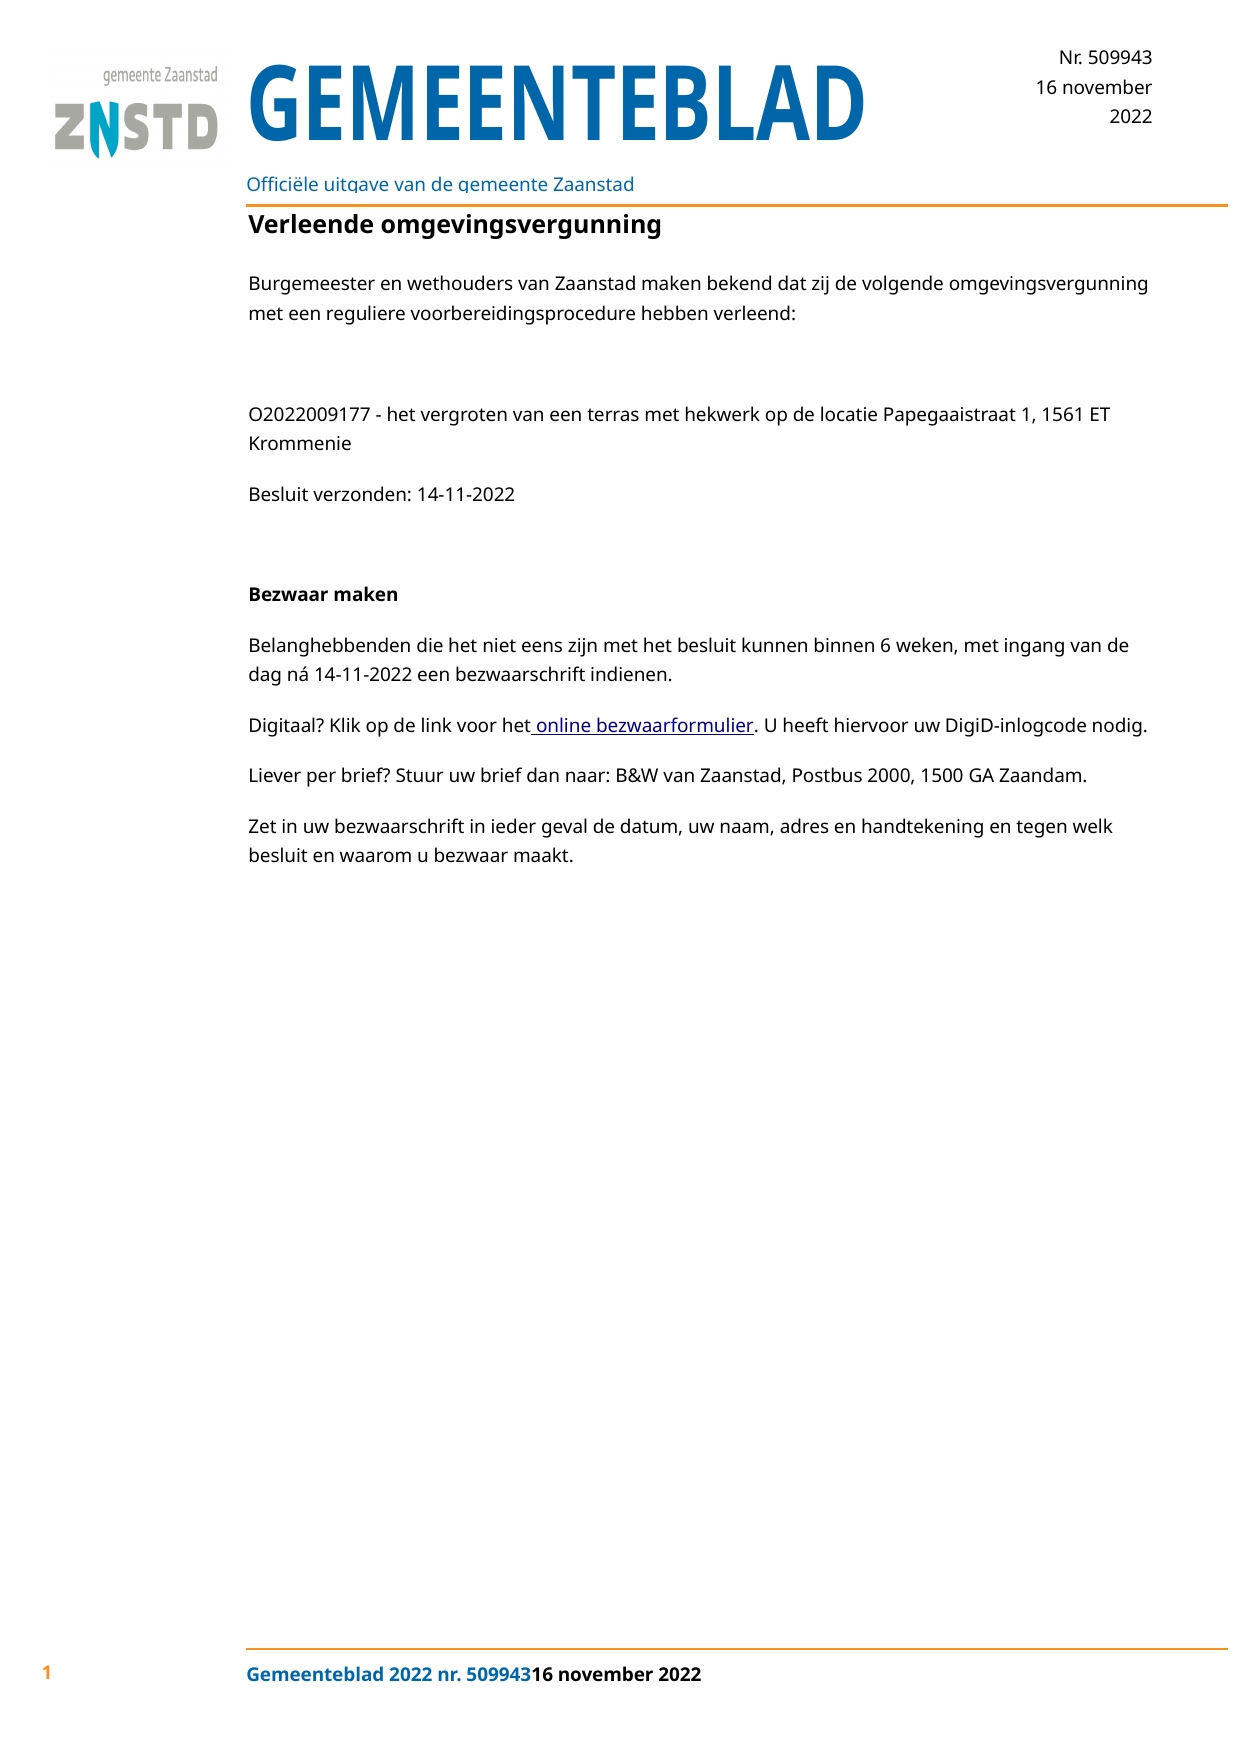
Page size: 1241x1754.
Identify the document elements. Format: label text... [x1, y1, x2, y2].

text Verleende omgevingsvergunning [248, 207, 1152, 241]
picture [41, 47, 231, 172]
text Liever per brief? Stuur uw brief dan naar: B&W van Zaanstad, Postbus 2000, 1500 GA Zaandam. [248, 762, 1152, 788]
text Bezwaar maken [248, 582, 1152, 607]
text Burgemeester en wethouders van Zaanstad maken bekend dat zij de volgende omgevingsvergunning met een reguliere voorbereidingsprocedure hebben verleend: [248, 270, 1152, 326]
text O2022009177 - het vergroten van een terras met hekwerk op de locatie Papegaaistraat 1, 1561 ET Krommenie [248, 401, 1152, 456]
text Digitaal? Klik op de link voor het online bezwaarformulier. U heeft hiervoor uw DigiD-inlogcode nodig. [248, 712, 1152, 738]
text Zet in uw bezwaarschrift in ieder geval de datum, uw naam, adres en handtekening en tegen welk besluit en waarom u bezwaar maakt. [248, 813, 1152, 868]
text Belanghebbenden die het niet eens zijn met het besluit kunnen binnen 6 weken, met ingang van de dag ná 14-11-2022 een bezwaarschrift indienen. [248, 632, 1152, 687]
text Besluit verzonden: 14-11-2022 [248, 481, 1152, 506]
